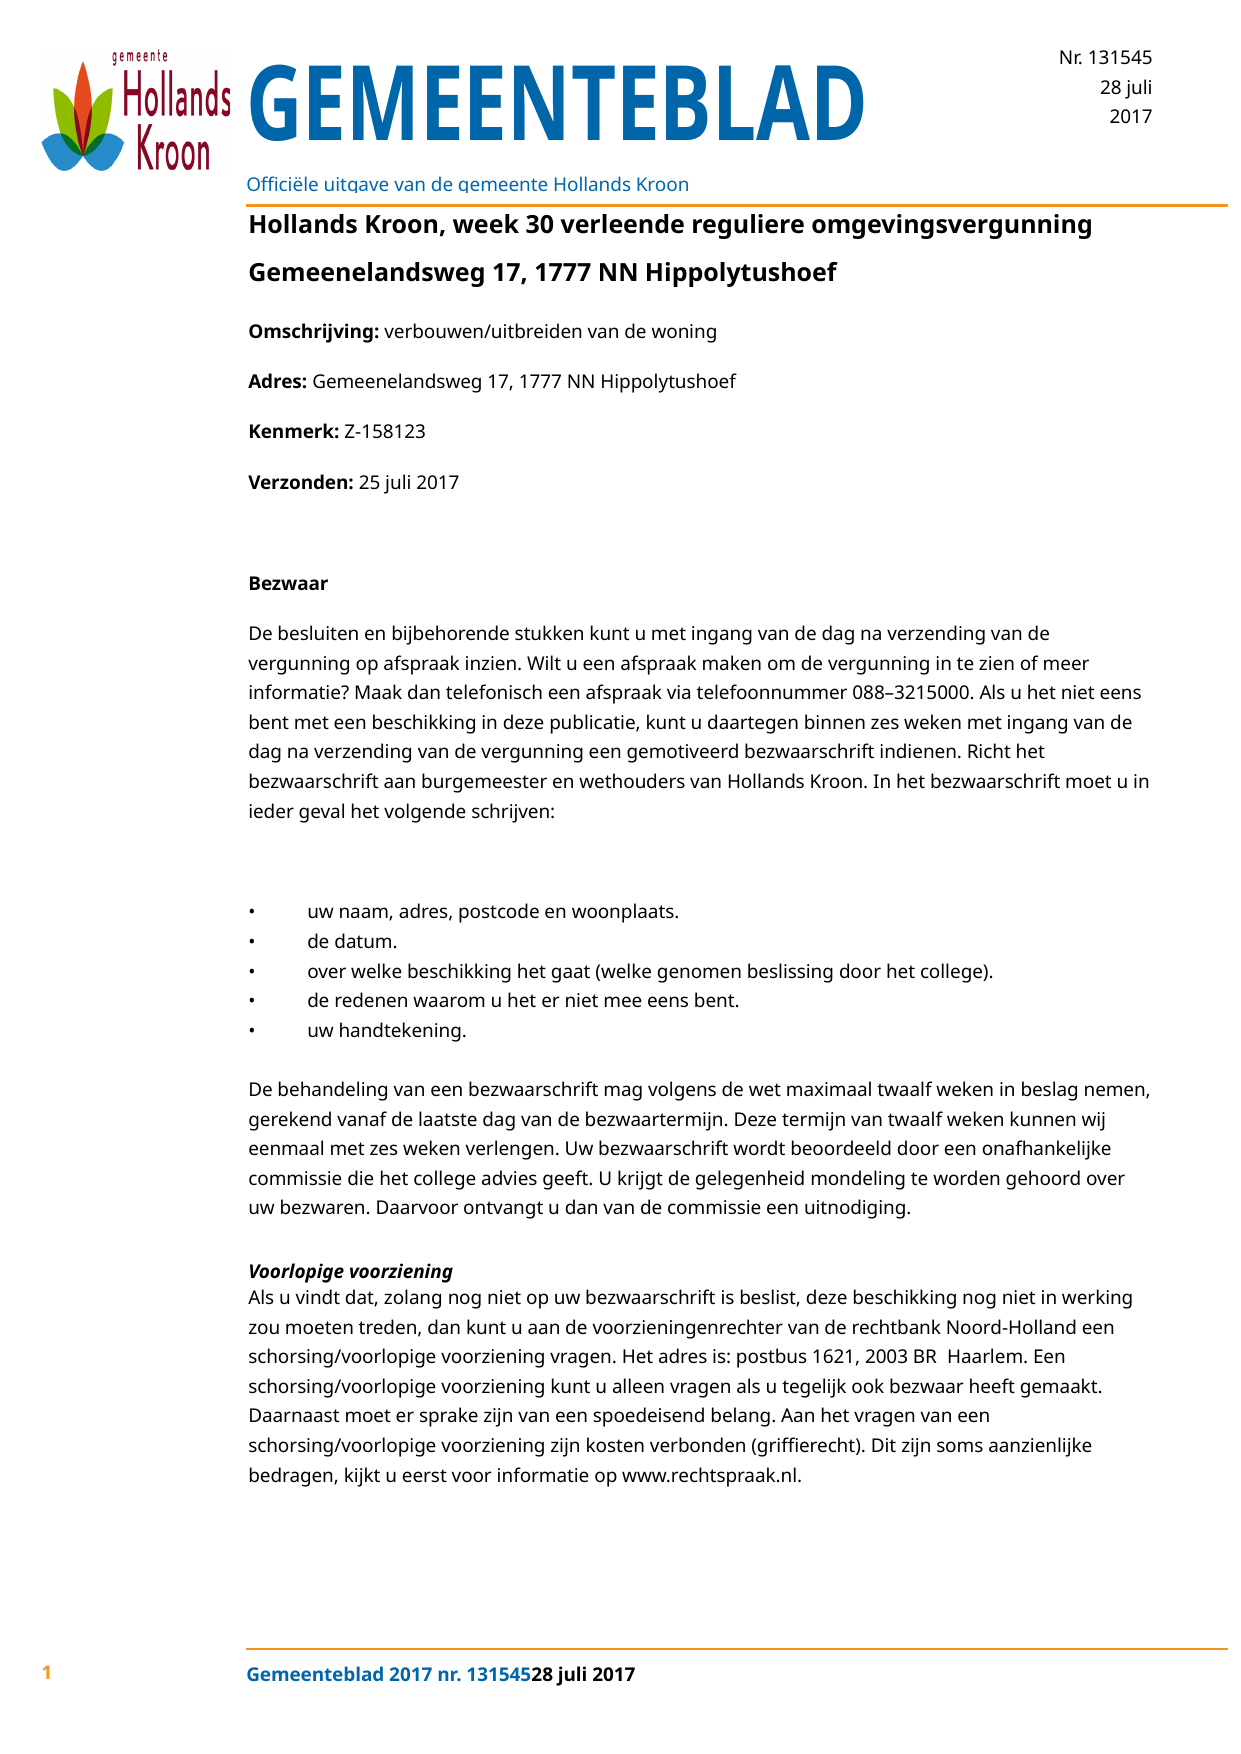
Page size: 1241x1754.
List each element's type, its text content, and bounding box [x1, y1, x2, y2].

picture [41, 47, 231, 172]
list de redenen waarom u het er niet mee eens bent. [248, 987, 1152, 1013]
text De besluiten en bijbehorende stukken kunt u met ingang van de dag na verzending van de vergunning op afspraak inzien. Wilt u een afspraak maken om de vergunning in te zien of meer informatie? Maak dan telefonisch een afspraak via telefoonnummer 088–3215000. Als u het niet eens bent met een beschikking in deze publicatie, kunt u daartegen binnen zes weken met ingang van de dag na verzending van de vergunning een gemotiveerd bezwaarschrift indienen. Richt het bezwaarschrift aan burgemeester en wethouders van Hollands Kroon. In het bezwaarschrift moet u in ieder geval het volgende schrijven: [248, 620, 1152, 824]
text Omschrijving: verbouwen/uitbreiden van de woning [248, 318, 1152, 344]
text Voorlopige voorziening [248, 1258, 1152, 1284]
list uw handtekening. [248, 1017, 1152, 1043]
list over welke beschikking het gaat (welke genomen beslissing door het college). [248, 958, 1152, 984]
text Kenmerk: Z-158123 [248, 419, 1152, 444]
text Als u vindt dat, zolang nog niet op uw bezwaarschrift is beslist, deze beschikking nog niet in werking zou moeten treden, dan kunt u aan de voorzieningenrechter van de rechtbank Noord-Holland een schorsing/voorlopige voorziening vragen. Het adres is: postbus 1621, 2003 BR Haarlem. Een schorsing/voorlopige voorziening kunt u alleen vragen als u tegelijk ook bezwaar heeft gemaakt. Daarnaast moet er sprake zijn van een spoedeisend belang. Aan het vragen van een schorsing/voorlopige voorziening zijn kosten verbonden (griffierecht). Dit zijn soms aanzienlijke bedragen, kijkt u eerst voor informatie op www.rechtspraak.nl. [248, 1284, 1152, 1487]
text Verzonden: 25 juli 2017 [248, 469, 1152, 495]
text Adres: Gemeenelandsweg 17, 1777 NN Hippolytushoef [248, 368, 1152, 394]
text De behandeling van een bezwaarschrift mag volgens de wet maximaal twaalf weken in beslag nemen, gerekend vanaf de laatste dag van de bezwaartermijn. Deze termijn van twaalf weken kunnen wij eenmaal met zes weken verlengen. Uw bezwaarschrift wordt beoordeeld door een onafhankelijke commissie die het college advies geeft. U krijgt de gelegenheid mondeling te worden gehoord over uw bezwaren. Daarvoor ontvangt u dan van de commissie een uitnodiging. [248, 1076, 1152, 1220]
list de datum. [248, 928, 1152, 954]
text Hollands Kroon, week 30 verleende reguliere omgevingsvergunning Gemeenelandsweg 17, 1777 NN Hippolytushoef [248, 207, 1152, 288]
list uw naam, adres, postcode en woonplaats. [248, 899, 1152, 924]
text Bezwaar [248, 570, 1152, 596]
